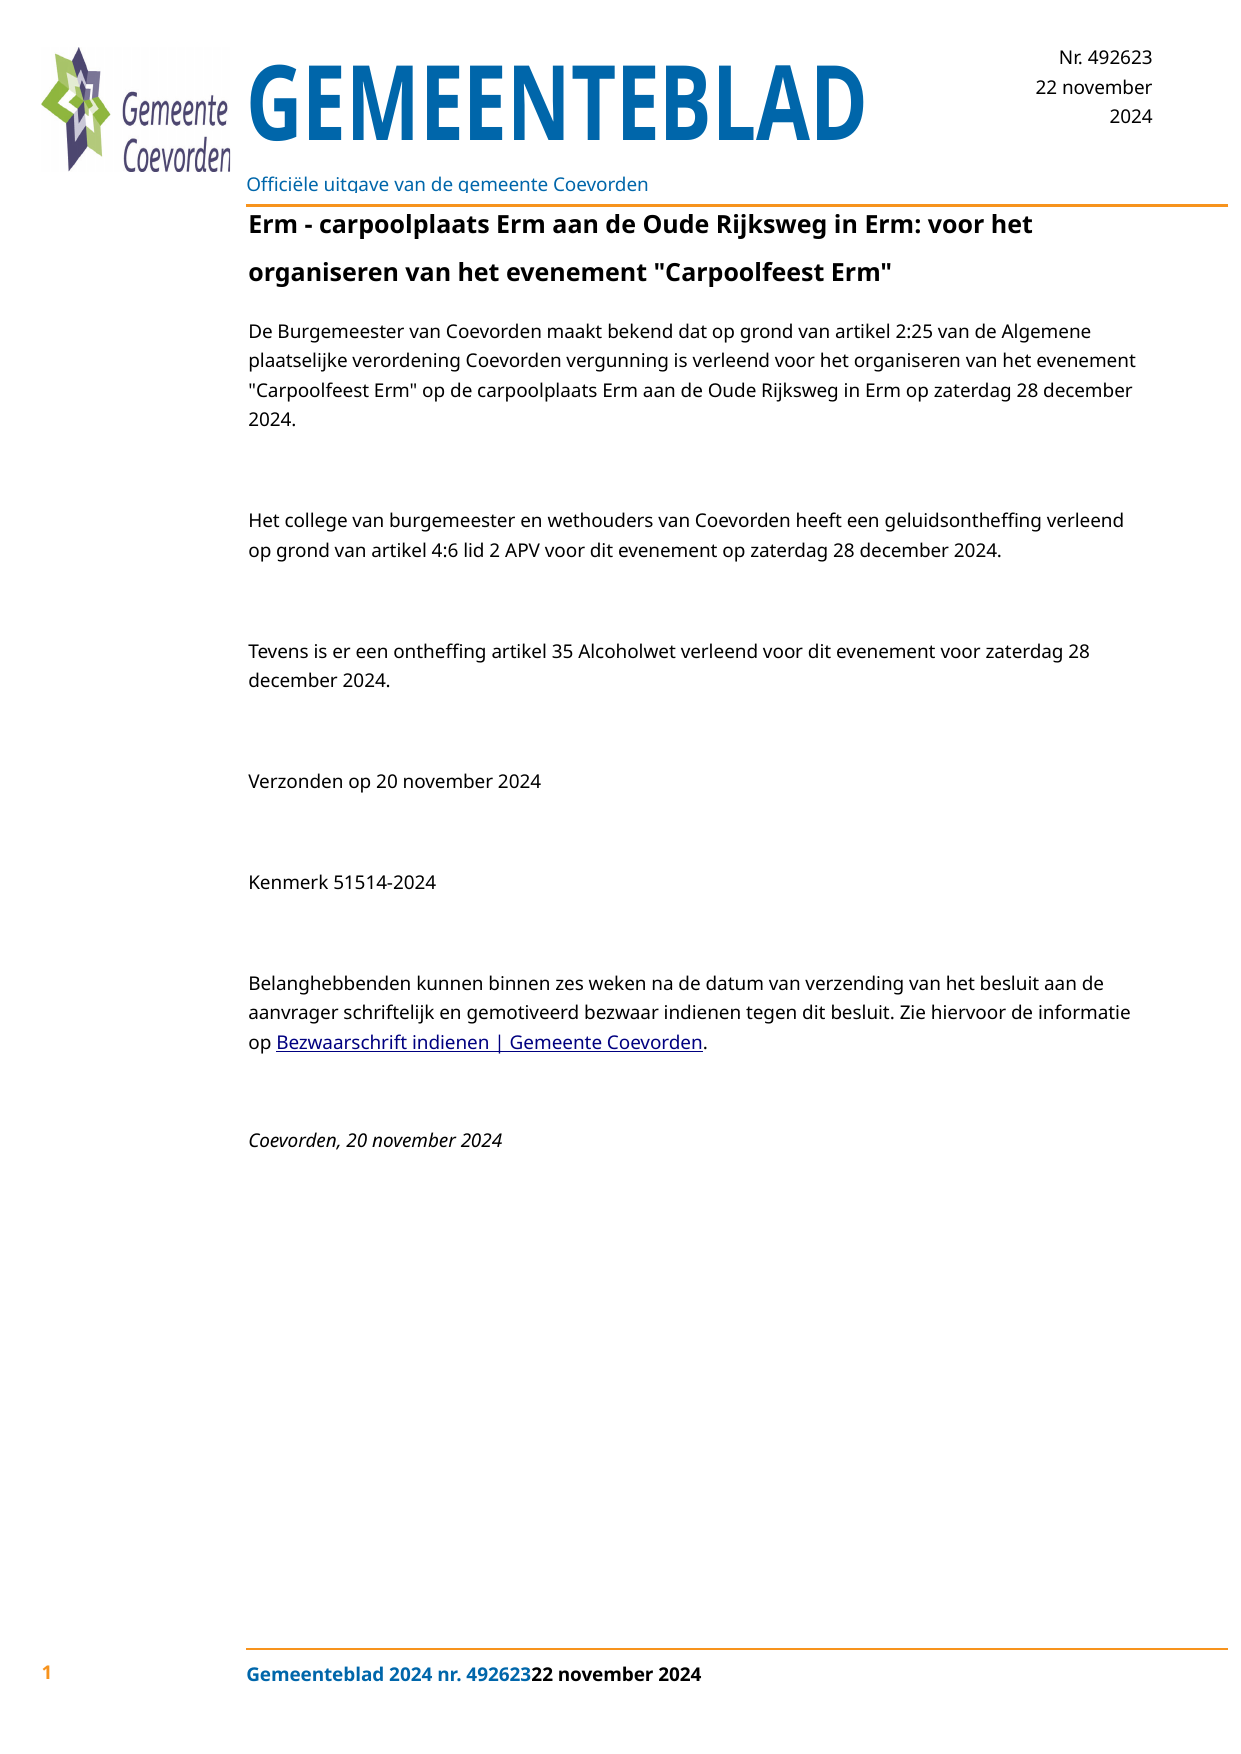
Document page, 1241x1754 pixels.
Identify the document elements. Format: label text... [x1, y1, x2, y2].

picture [41, 47, 231, 172]
text Tevens is er een ontheffing artikel 35 Alcoholwet verleend voor dit evenement voor zaterdag 28 december 2024. [248, 638, 1152, 693]
text De Burgemeester van Coevorden maakt bekend dat op grond van artikel 2:25 van de Algemene plaatselijke verordening Coevorden vergunning is verleend voor het organiseren van het evenement "Carpoolfeest Erm" op de carpoolplaats Erm aan de Oude Rijksweg in Erm op zaterdag 28 december 2024. [248, 318, 1152, 432]
text Belanghebbenden kunnen binnen zes weken na de datum van verzending van het besluit aan de aanvrager schriftelijk en gemotiveerd bezwaar indienen tegen dit besluit. Zie hiervoor de informatie op Bezwaarschrift indienen | Gemeente Coevorden. [248, 970, 1152, 1055]
text Coevorden, 20 november 2024 [248, 1127, 1152, 1153]
text Verzonden op 20 november 2024 [248, 768, 1152, 794]
text Het college van burgemeester en wethouders van Coevorden heeft een geluidsontheffing verleend op grond van artikel 4:6 lid 2 APV voor dit evenement op zaterdag 28 december 2024. [248, 507, 1152, 563]
text Erm - carpoolplaats Erm aan de Oude Rijksweg in Erm: voor het organiseren van het evenement "Carpoolfeest Erm" [248, 207, 1152, 288]
text Kenmerk 51514-2024 [248, 869, 1152, 895]
